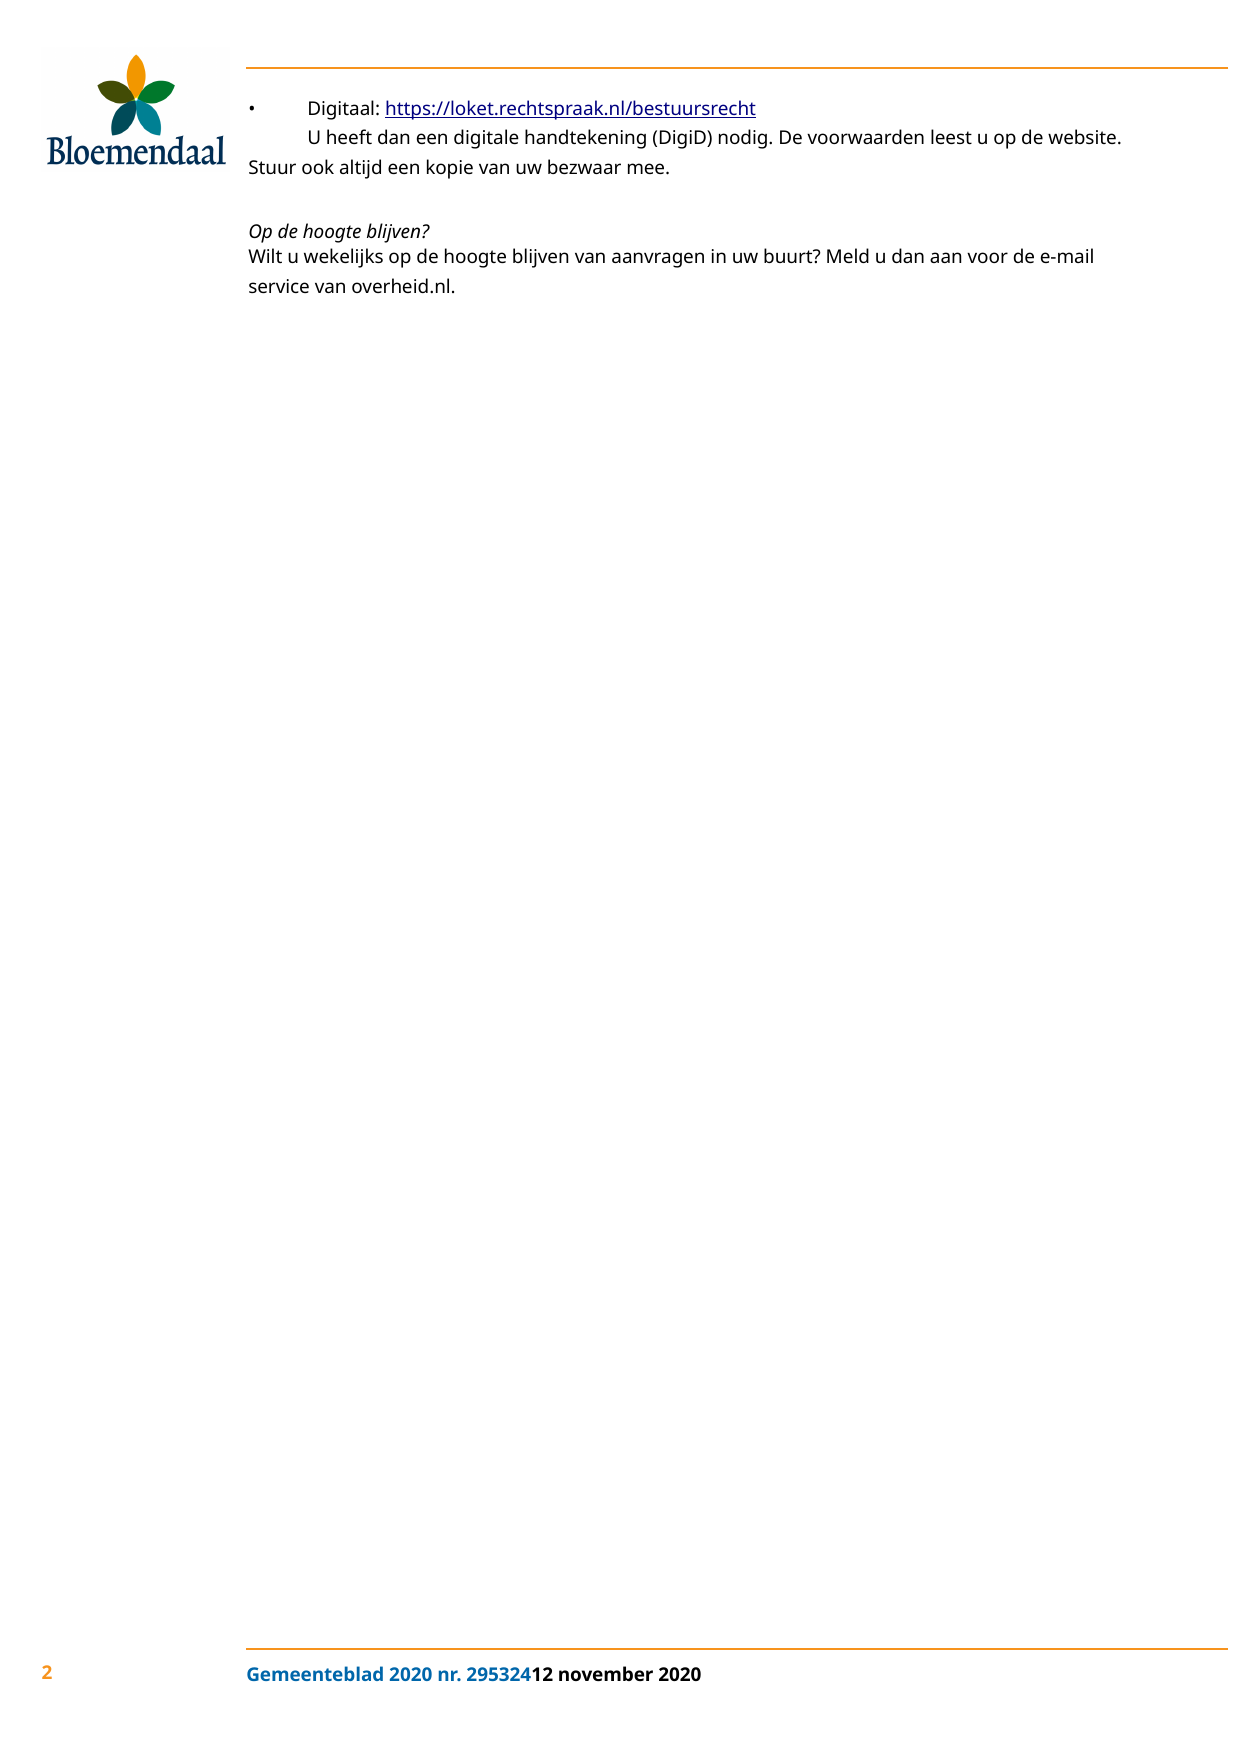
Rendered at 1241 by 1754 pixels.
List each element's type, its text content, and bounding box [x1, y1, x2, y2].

text Wilt u wekelijks op de hoogte blijven van aanvragen in uw buurt? Meld u dan aan voor de e-mail service van overheid.nl. [248, 244, 1152, 299]
text Op de hoogte blijven? [248, 218, 1152, 244]
list Digitaal: https://loket.rechtspraak.nl/bestuursrecht [248, 95, 1152, 121]
picture [41, 47, 231, 172]
text Stuur ook altijd een kopie van uw bezwaar mee. [248, 154, 1152, 180]
list U heeft dan een digitale handtekening (DigiD) nodig. De voorwaarden leest u op de website. [248, 124, 1152, 150]
